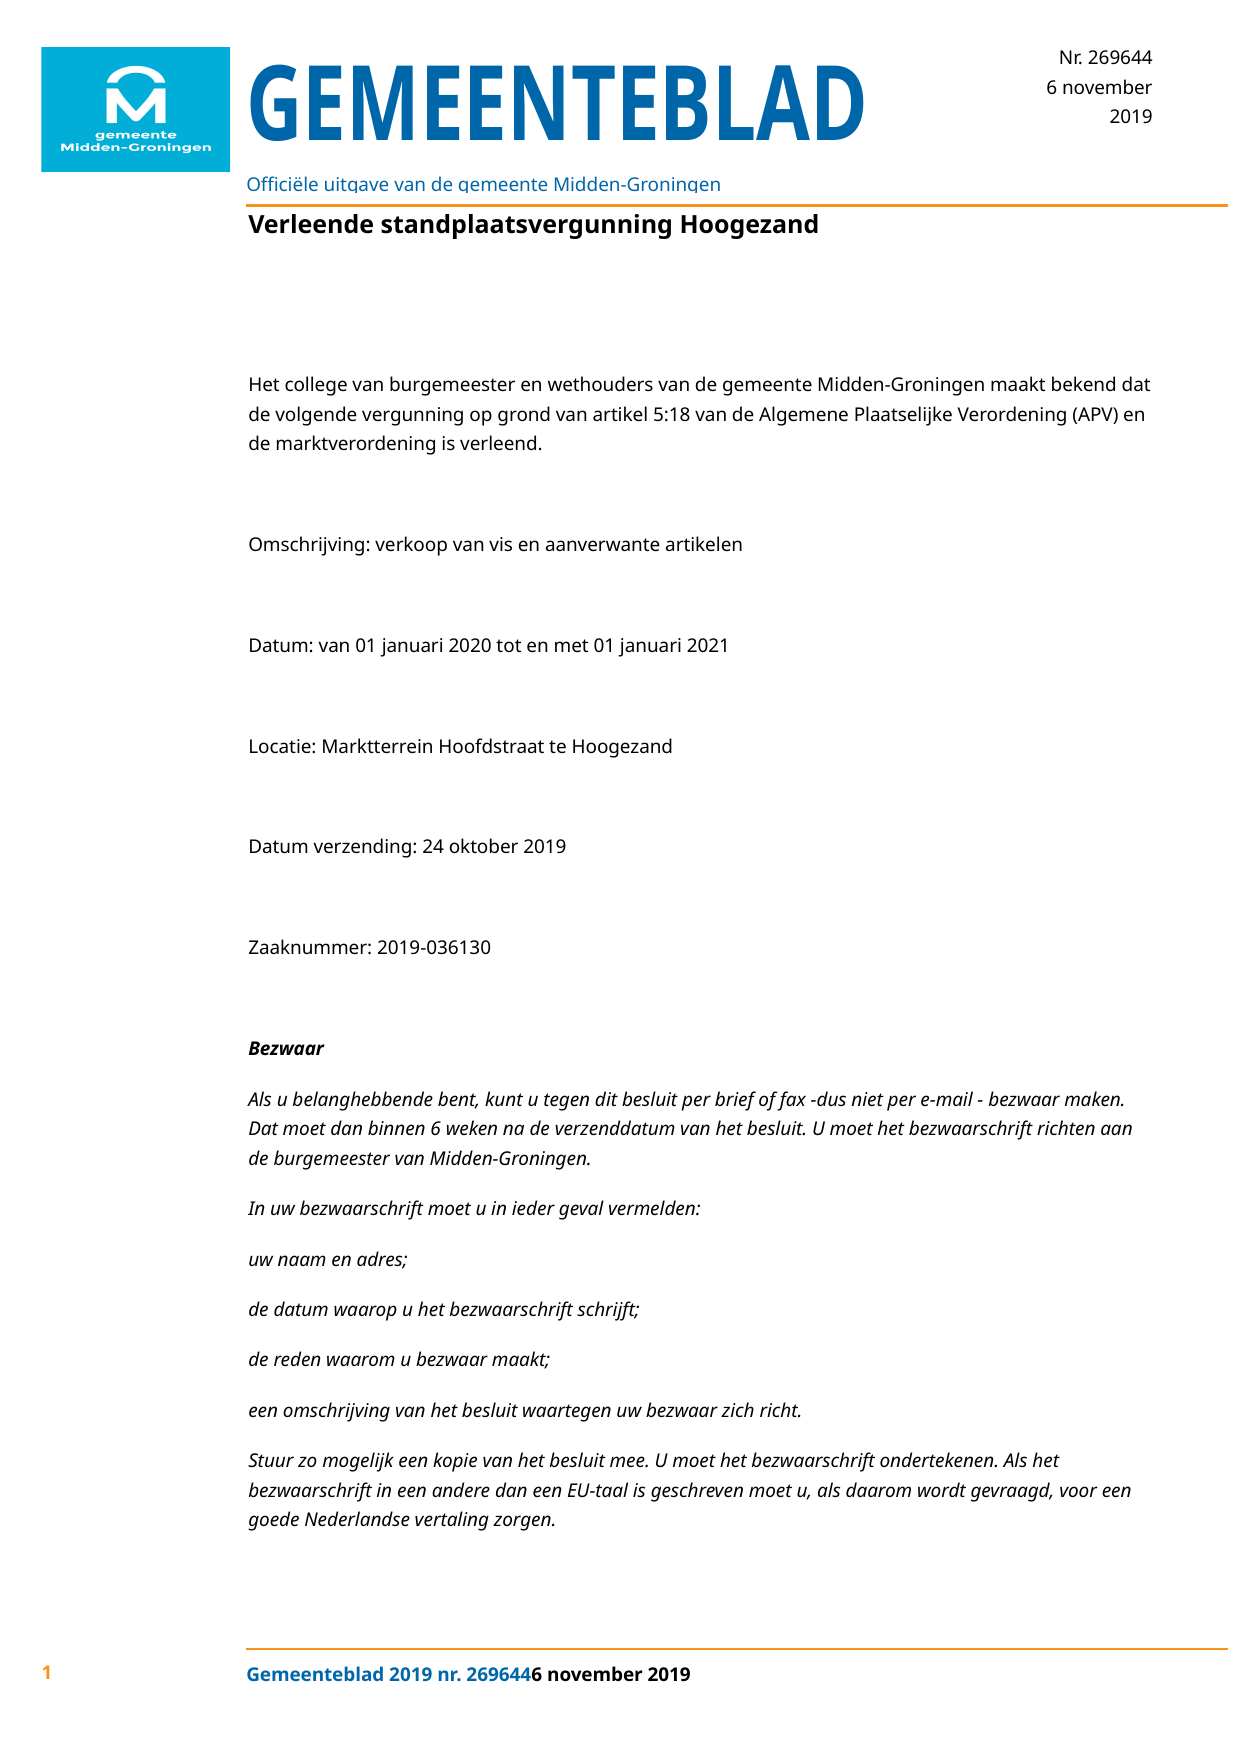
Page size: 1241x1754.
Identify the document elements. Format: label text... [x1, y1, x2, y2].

text Stuur zo mogelijk een kopie van het besluit mee. U moet het bezwaarschrift ondertekenen. Als het bezwaarschrift in een andere dan een EU-taal is geschreven moet u, als daarom wordt gevraagd, voor een goede Nederlandse vertaling zorgen. [248, 1447, 1152, 1532]
text uw naam en adres; [248, 1246, 1152, 1271]
text Locatie: Marktterrein Hoofdstraat te Hoogezand [248, 733, 1152, 758]
text de datum waarop u het bezwaarschrift schrijft; [248, 1296, 1152, 1322]
picture [107, 89, 165, 122]
text Verleende standplaatsvergunning Hoogezand [248, 207, 1152, 241]
text Omschrijving: verkoop van vis en aanverwante artikelen [248, 531, 1152, 557]
text Het college van burgemeester en wethouders van de gemeente Midden-Groningen maakt bekend dat de volgende vergunning op grond van artikel 5:18 van de Algemene Plaatselijke Verordening (APV) en de marktverordening is verleend. [248, 371, 1152, 456]
text Datum verzending: 24 oktober 2019 [248, 834, 1152, 859]
text Als u belanghebbende bent, kunt u tegen dit besluit per brief of fax -dus niet per e-mail - bezwaar maken. Dat moet dan binnen 6 weken na de verzenddatum van het besluit. U moet het bezwaarschrift richten aan de burgemeester van Midden-Groningen. [248, 1086, 1152, 1171]
text Bezwaar [248, 1035, 1152, 1061]
text de reden waarom u bezwaar maakt; [248, 1347, 1152, 1372]
text In uw bezwaarschrift moet u in ieder geval vermelden: [248, 1195, 1152, 1221]
picture [108, 66, 164, 82]
text een omschrijving van het besluit waartegen uw bezwaar zich richt. [248, 1397, 1152, 1423]
text Zaaknummer: 2019-036130 [248, 934, 1152, 960]
text Datum: van 01 januari 2020 tot en met 01 januari 2021 [248, 632, 1152, 658]
picture [184, 146, 190, 153]
